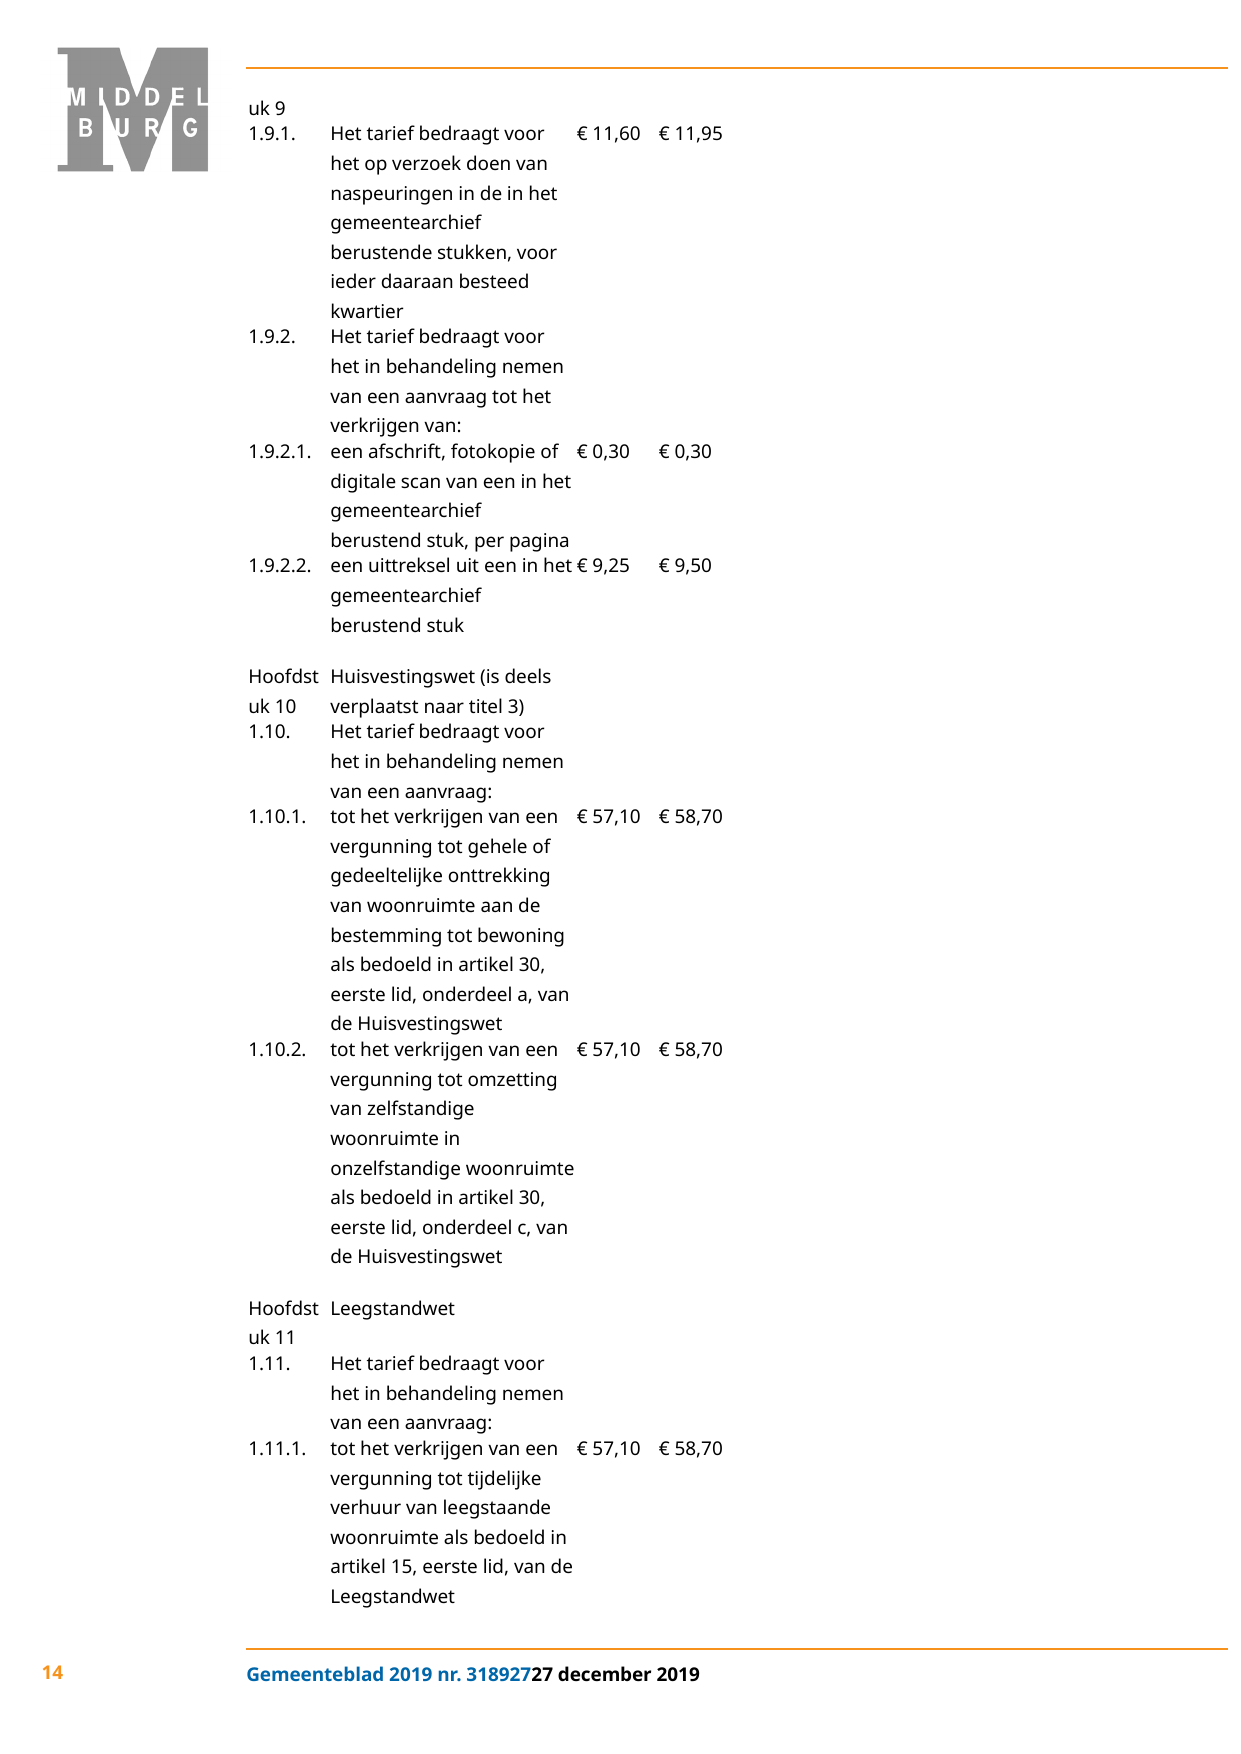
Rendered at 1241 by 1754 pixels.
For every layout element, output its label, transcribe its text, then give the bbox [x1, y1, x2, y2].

table_cell 1.9.1. [248, 121, 330, 324]
table_cell [987, 1435, 1069, 1609]
table_cell € 0,30 [577, 438, 659, 553]
table_cell [987, 438, 1069, 553]
table_cell [577, 638, 659, 663]
table_cell [1069, 1036, 1152, 1269]
table_cell [823, 95, 905, 121]
table_cell [741, 663, 823, 719]
table_cell [823, 663, 905, 719]
table_cell [905, 95, 987, 121]
table_cell € 11,60 [577, 121, 659, 324]
table_cell [905, 638, 987, 663]
table_cell 1.9.2. [248, 324, 330, 438]
table_cell 1.9.2.2. [248, 553, 330, 638]
table_cell [248, 1269, 330, 1295]
table_cell € 11,95 [659, 121, 741, 324]
table_cell 1.11. [248, 1350, 330, 1435]
table_cell een uittreksel uit een in het gemeentearchief berustend stuk [330, 553, 577, 638]
table_cell Het tarief bedraagt voor het in behandeling nemen van een aanvraag: [330, 1350, 577, 1435]
table_cell [659, 1269, 741, 1295]
table_cell [987, 804, 1069, 1036]
table_cell [823, 1435, 905, 1609]
table_cell [659, 663, 741, 719]
table_cell [905, 1295, 987, 1350]
table_cell [659, 324, 741, 438]
table_cell [1069, 1350, 1152, 1435]
table_cell Het tarief bedraagt voor het in behandeling nemen van een aanvraag tot het verkrijgen van: [330, 324, 577, 438]
table_cell [577, 663, 659, 719]
table_cell [741, 121, 823, 324]
table_cell € 57,10 [577, 804, 659, 1036]
table_cell [741, 804, 823, 1036]
table_cell uk 9 [248, 95, 330, 121]
table_cell [823, 324, 905, 438]
table_cell € 58,70 [659, 1036, 741, 1269]
table_cell [905, 663, 987, 719]
table_cell Het tarief bedraagt voor het in behandeling nemen van een aanvraag: [330, 719, 577, 803]
table_cell [987, 1350, 1069, 1435]
table_cell [577, 1350, 659, 1435]
table_cell [577, 1295, 659, 1350]
table_cell 1.9.2.1. [248, 438, 330, 553]
table_cell [905, 1036, 987, 1269]
table_cell [1069, 719, 1152, 803]
table_cell [987, 324, 1069, 438]
table_cell € 0,30 [659, 438, 741, 553]
table_cell [987, 1295, 1069, 1350]
table_cell [987, 95, 1069, 121]
table_cell 1.10. [248, 719, 330, 803]
table_cell [905, 1350, 987, 1435]
table_cell [330, 1269, 577, 1295]
table_cell [659, 638, 741, 663]
table_cell [1069, 1269, 1152, 1295]
table_cell [659, 1295, 741, 1350]
table_cell [987, 638, 1069, 663]
table_cell [659, 95, 741, 121]
table_cell [1069, 324, 1152, 438]
table_cell € 9,50 [659, 553, 741, 638]
table_cell [987, 1269, 1069, 1295]
table_cell [905, 804, 987, 1036]
table_cell [823, 1295, 905, 1350]
table_cell 1.10.2. [248, 1036, 330, 1269]
table_cell [577, 324, 659, 438]
table_cell [741, 719, 823, 803]
table_cell € 57,10 [577, 1435, 659, 1609]
table_cell [905, 719, 987, 803]
table_cell [1069, 663, 1152, 719]
table_cell [741, 324, 823, 438]
table_cell Huisvestingswet (is deels verplaatst naar titel 3) [330, 663, 577, 719]
table_cell een afschrift, fotokopie of digitale scan van een in het gemeentearchief berustend stuk, per pagina [330, 438, 577, 553]
table_cell [741, 638, 823, 663]
table_cell Hoofdstuk 11 [248, 1295, 330, 1350]
table_cell [741, 1295, 823, 1350]
table_cell [987, 121, 1069, 324]
table_cell tot het verkrijgen van een vergunning tot gehele of gedeeltelijke onttrekking van woonruimte aan de bestemming tot bewoning als bedoeld in artikel 30, eerste lid, onderdeel a, van de Huisvestingswet [330, 804, 577, 1036]
table_cell [741, 1269, 823, 1295]
table_cell [1069, 553, 1152, 638]
table_cell [905, 1269, 987, 1295]
table_cell [659, 1350, 741, 1435]
table_cell 1.10.1. [248, 804, 330, 1036]
table_cell [1069, 1435, 1152, 1609]
table_cell [248, 638, 330, 663]
table_cell [741, 553, 823, 638]
table_cell [741, 95, 823, 121]
table_cell € 57,10 [577, 1036, 659, 1269]
table_cell [1069, 95, 1152, 121]
table_cell [823, 438, 905, 553]
table_cell [905, 1435, 987, 1609]
table_cell [659, 719, 741, 803]
table_cell [823, 1269, 905, 1295]
table_cell [987, 719, 1069, 803]
table_cell [823, 1350, 905, 1435]
table_cell € 9,25 [577, 553, 659, 638]
table_cell [577, 1269, 659, 1295]
table_cell tot het verkrijgen van een vergunning tot tijdelijke verhuur van leegstaande woonruimte als bedoeld in artikel 15, eerste lid, van de Leegstandwet [330, 1435, 577, 1609]
table_cell [1069, 1295, 1152, 1350]
table_cell [330, 638, 577, 663]
table_cell [905, 324, 987, 438]
table_cell [905, 438, 987, 553]
table_cell Hoofdstuk 10 [248, 663, 330, 719]
table_cell [1069, 121, 1152, 324]
table_cell [1069, 438, 1152, 553]
table_cell Leegstandwet [330, 1295, 577, 1350]
table_cell [823, 638, 905, 663]
picture [41, 47, 231, 172]
table_cell [741, 1435, 823, 1609]
table_cell [823, 121, 905, 324]
table_cell [1069, 638, 1152, 663]
table_cell [987, 553, 1069, 638]
table_cell [741, 438, 823, 553]
table_cell tot het verkrijgen van een vergunning tot omzetting van zelfstandige woonruimte in onzelfstandige woonruimte als bedoeld in artikel 30, eerste lid, onderdeel c, van de Huisvestingswet [330, 1036, 577, 1269]
table_cell [987, 1036, 1069, 1269]
table_cell [905, 553, 987, 638]
table_cell [741, 1350, 823, 1435]
table_cell € 58,70 [659, 804, 741, 1036]
table_cell 1.11.1. [248, 1435, 330, 1609]
table_cell [1069, 804, 1152, 1036]
table_cell [823, 553, 905, 638]
table_cell [823, 719, 905, 803]
table_cell [577, 719, 659, 803]
table_cell [823, 804, 905, 1036]
table_cell € 58,70 [659, 1435, 741, 1609]
table_cell [823, 1036, 905, 1269]
table_cell [905, 121, 987, 324]
table_cell [987, 663, 1069, 719]
table_cell [577, 95, 659, 121]
table_cell [330, 95, 577, 121]
table_cell [741, 1036, 823, 1269]
table_cell Het tarief bedraagt voor het op verzoek doen van naspeuringen in de in het gemeentearchief berustende stukken, voor ieder daaraan besteed kwartier [330, 121, 577, 324]
